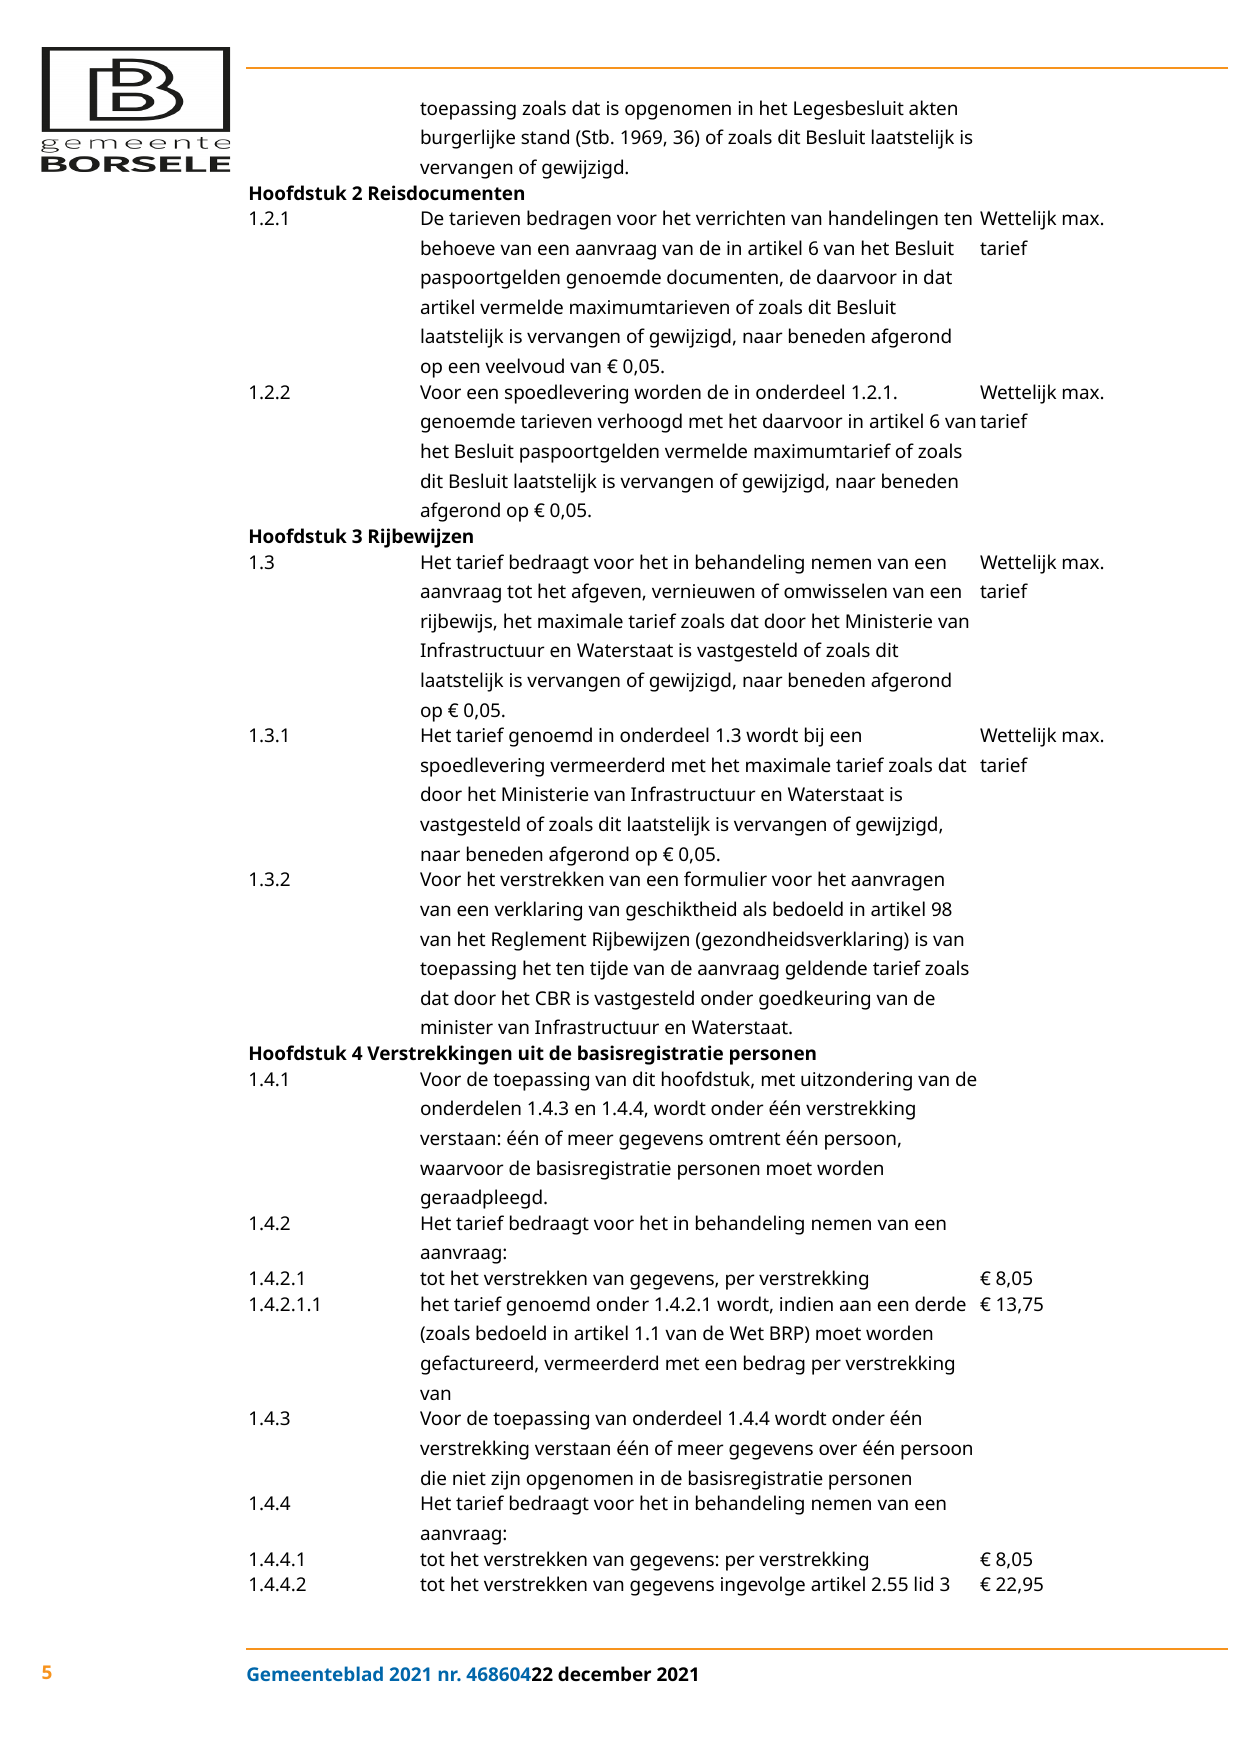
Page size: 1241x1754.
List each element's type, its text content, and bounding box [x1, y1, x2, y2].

table_cell 1.4.2.1 [248, 1265, 420, 1291]
table_cell 1.4.4 [248, 1490, 420, 1546]
table_cell het tarief genoemd onder 1.4.2.1 wordt, indien aan een derde (zoals bedoeld in artikel 1.1 van de Wet BRP) moet worden gefactureerd, vermeerderd met een bedrag per verstrekking van [420, 1291, 980, 1406]
table_cell 1.4.3 [248, 1406, 420, 1490]
table_cell toepassing zoals dat is opgenomen in het Legesbesluit akten burgerlijke stand (Stb. 1969, 36) of zoals dit Besluit laatstelijk is vervangen of gewijzigd. [420, 95, 980, 180]
table_cell 1.4.4.1 [248, 1546, 420, 1571]
table_cell € 8,05 [980, 1265, 1152, 1291]
picture [41, 47, 231, 172]
table_cell € 13,75 [980, 1291, 1152, 1406]
table_cell 1.3.1 [248, 723, 420, 867]
table_cell tot het verstrekken van gegevens ingevolge artikel 2.55 lid 3 [420, 1571, 980, 1597]
table_cell Het tarief bedraagt voor het in behandeling nemen van een aanvraag: [420, 1210, 980, 1265]
table_cell Het tarief bedraagt voor het in behandeling nemen van een aanvraag tot het afgeven, vernieuwen of omwisselen van een rijbewijs, het maximale tarief zoals dat door het Ministerie van Infrastructuur en Waterstaat is vastgesteld of zoals dit laatstelijk is vervangen of gewijzigd, naar beneden afgerond op € 0,05. [420, 549, 980, 722]
table_cell [980, 1406, 1152, 1490]
table_cell [248, 95, 420, 180]
table_cell Hoofdstuk 2 Reisdocumenten [248, 180, 1152, 205]
table_cell De tarieven bedragen voor het verrichten van handelingen ten behoeve van een aanvraag van de in artikel 6 van het Besluit paspoortgelden genoemde documenten, de daarvoor in dat artikel vermelde maximumtarieven of zoals dit Besluit laatstelijk is vervangen of gewijzigd, naar beneden afgerond op een veelvoud van € 0,05. [420, 205, 980, 379]
table_cell tot het verstrekken van gegevens, per verstrekking [420, 1265, 980, 1291]
table_cell Wettelijk max. tarief [980, 549, 1152, 722]
table_cell 1.2.1 [248, 205, 420, 379]
table_cell Voor het verstrekken van een formulier voor het aanvragen van een verklaring van geschiktheid als bedoeld in artikel 98 van het Reglement Rijbewijzen (gezondheidsverklaring) is van toepassing het ten tijde van de aanvraag geldende tarief zoals dat door het CBR is vastgesteld onder goedkeuring van de minister van Infrastructuur en Waterstaat. [420, 867, 980, 1040]
table_cell [980, 1490, 1152, 1546]
table_cell Het tarief genoemd in onderdeel 1.3 wordt bij een spoedlevering vermeerderd met het maximale tarief zoals dat door het Ministerie van Infrastructuur en Waterstaat is vastgesteld of zoals dit laatstelijk is vervangen of gewijzigd, naar beneden afgerond op € 0,05. [420, 723, 980, 867]
table_cell 1.4.1 [248, 1066, 420, 1210]
table_cell 1.4.2 [248, 1210, 420, 1265]
table_cell [980, 1066, 1152, 1210]
table_cell Het tarief bedraagt voor het in behandeling nemen van een aanvraag: [420, 1490, 980, 1546]
table_cell tot het verstrekken van gegevens: per verstrekking [420, 1546, 980, 1571]
table_cell [980, 1210, 1152, 1265]
table_cell Wettelijk max. tarief [980, 723, 1152, 867]
table_cell Voor de toepassing van dit hoofdstuk, met uitzondering van de onderdelen 1.4.3 en 1.4.4, wordt onder één verstrekking verstaan: één of meer gegevens omtrent één persoon, waarvoor de basisregistratie personen moet worden geraadpleegd. [420, 1066, 980, 1210]
table_cell [980, 867, 1152, 1040]
table_cell Wettelijk max. tarief [980, 379, 1152, 523]
table_cell 1.4.4.2 [248, 1571, 420, 1597]
table_cell Voor een spoedlevering worden de in onderdeel 1.2.1. genoemde tarieven verhoogd met het daarvoor in artikel 6 van het Besluit paspoortgelden vermelde maximumtarief of zoals dit Besluit laatstelijk is vervangen of gewijzigd, naar beneden afgerond op € 0,05. [420, 379, 980, 523]
table_cell 1.4.2.1.1 [248, 1291, 420, 1406]
table_cell 1.3.2 [248, 867, 420, 1040]
table_cell 1.3 [248, 549, 420, 722]
table_cell Hoofdstuk 4 Verstrekkingen uit de basisregistratie personen [248, 1040, 1152, 1066]
table_cell Voor de toepassing van onderdeel 1.4.4 wordt onder één verstrekking verstaan één of meer gegevens over één persoon die niet zijn opgenomen in de basisregistratie personen [420, 1406, 980, 1490]
table_cell [980, 95, 1152, 180]
table_cell Wettelijk max. tarief [980, 205, 1152, 379]
table_cell 1.2.2 [248, 379, 420, 523]
table_cell Hoofdstuk 3 Rijbewijzen [248, 523, 1152, 549]
table_cell € 22,95 [980, 1571, 1152, 1597]
table_cell € 8,05 [980, 1546, 1152, 1571]
